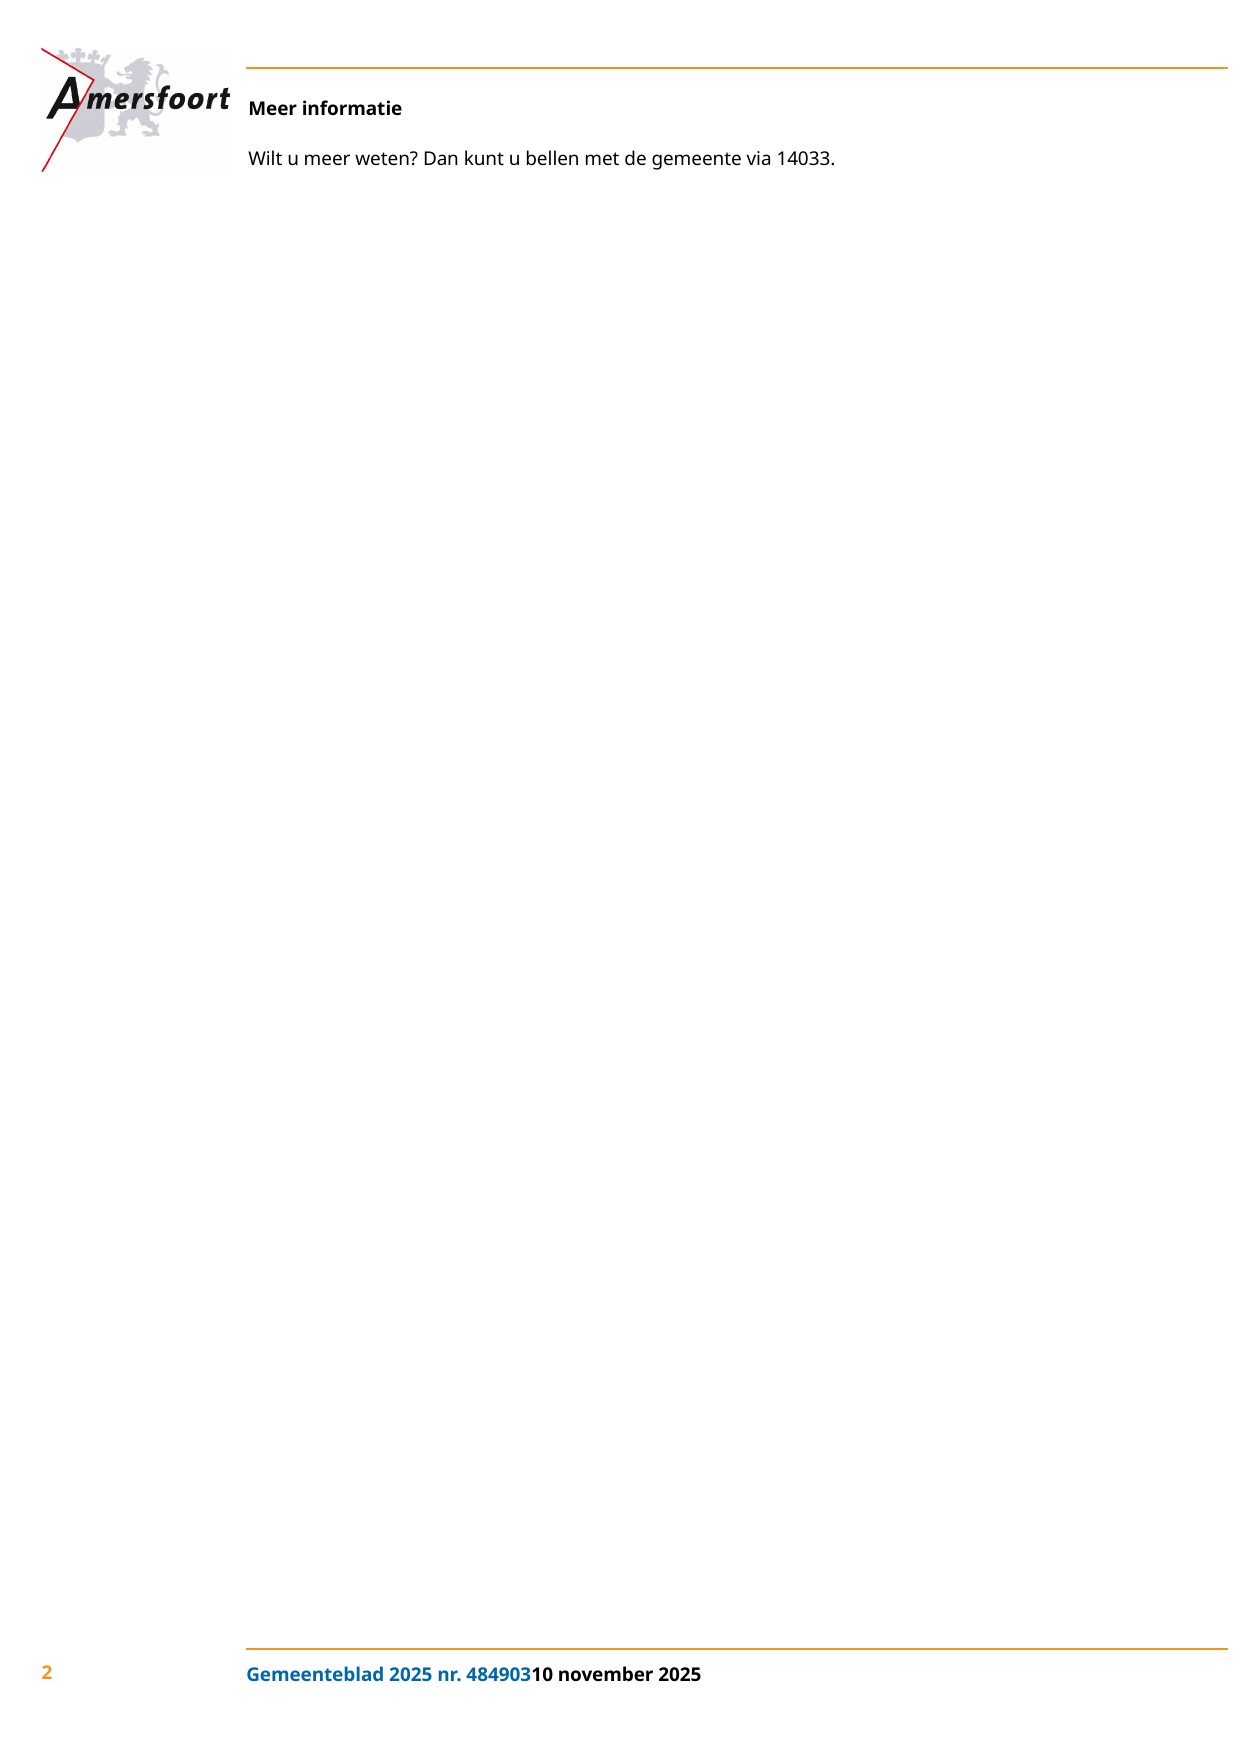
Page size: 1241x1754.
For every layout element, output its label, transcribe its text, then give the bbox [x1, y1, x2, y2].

text Wilt u meer weten? Dan kunt u bellen met de gemeente via 14033. [248, 145, 1152, 171]
text Meer informatie [248, 95, 1152, 121]
picture [41, 47, 231, 172]
